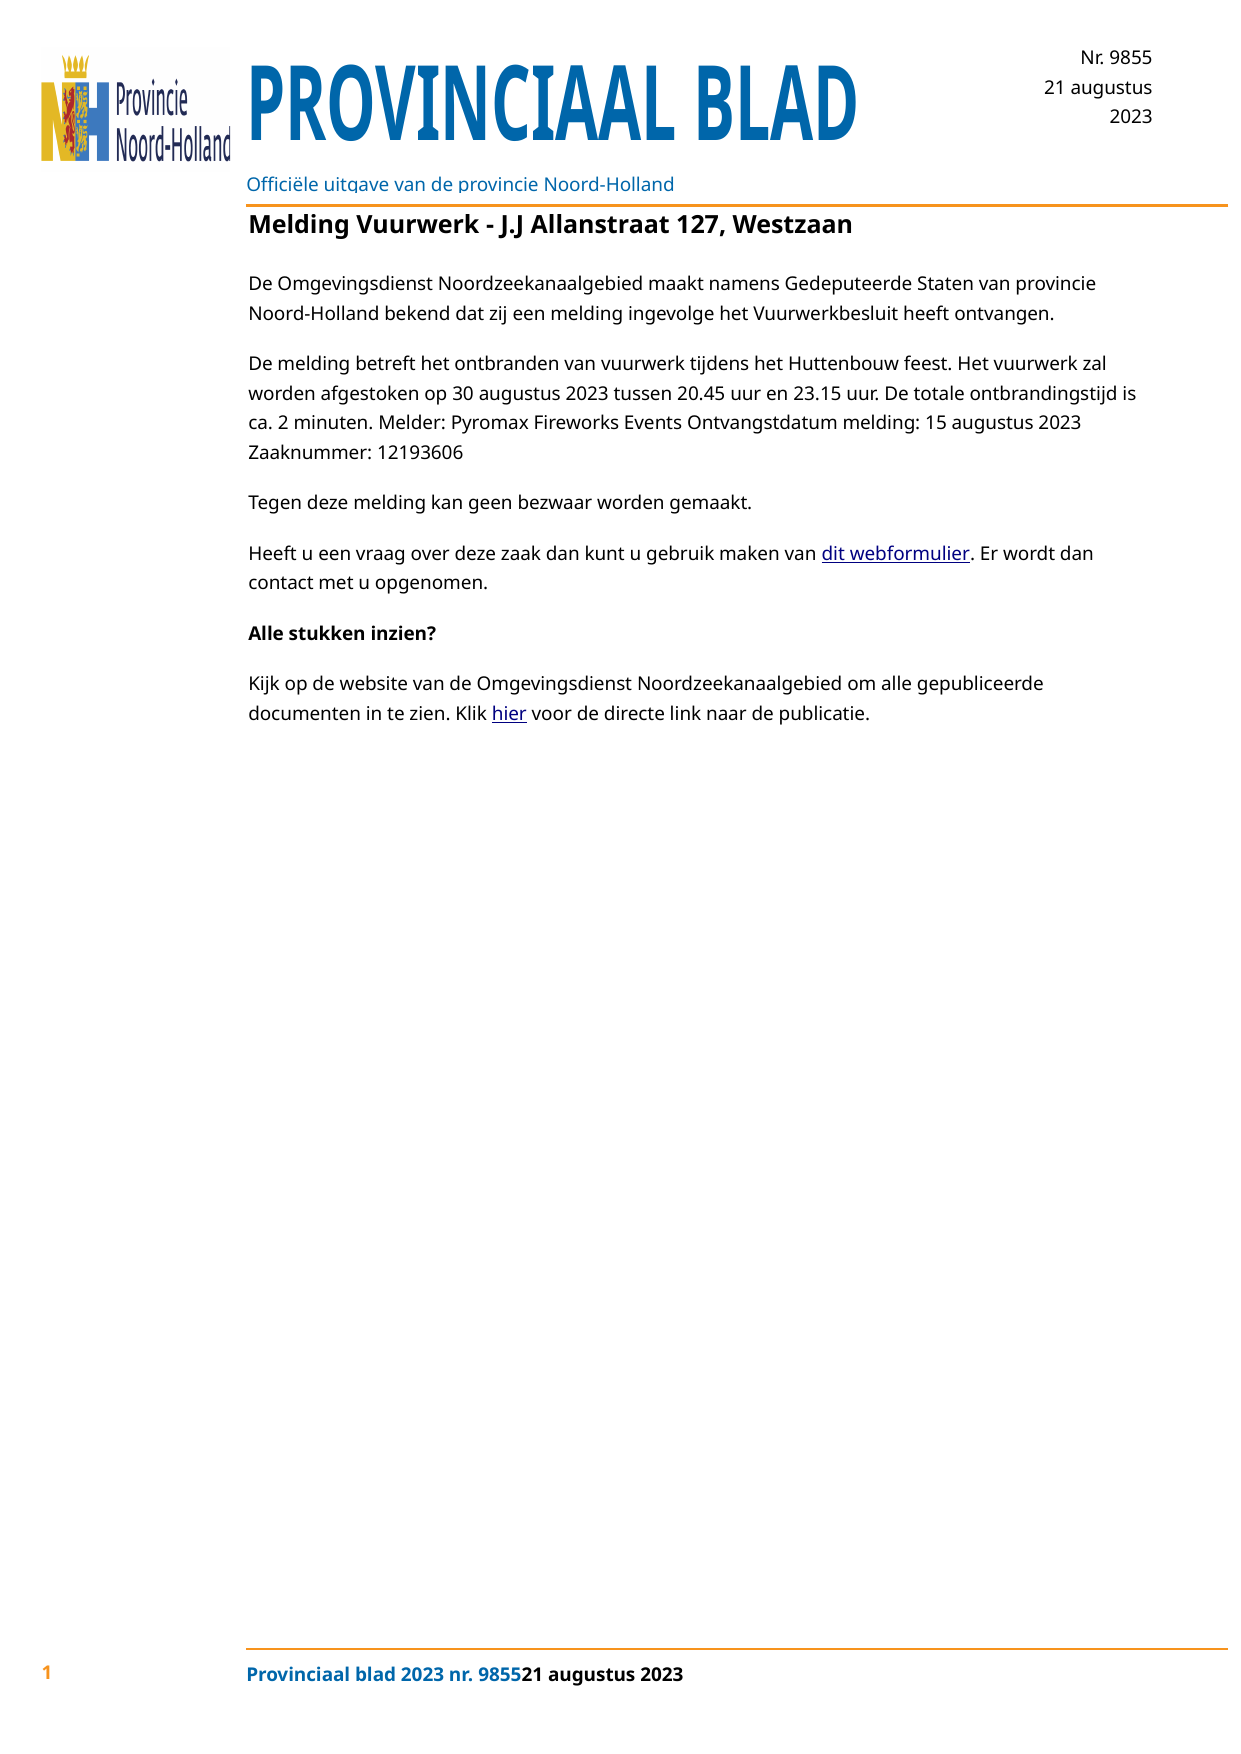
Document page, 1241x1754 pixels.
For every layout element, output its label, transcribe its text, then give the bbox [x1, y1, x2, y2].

text De Omgevingsdienst Noordzeekanaalgebied maakt namens Gedeputeerde Staten van provincie Noord-Holland bekend dat zij een melding ingevolge het Vuurwerkbesluit heeft ontvangen. [248, 270, 1152, 326]
text Alle stukken inzien? [248, 620, 1152, 646]
text Tegen deze melding kan geen bezwaar worden gemaakt. [248, 489, 1152, 515]
text Kijk op de website van de Omgevingsdienst Noordzeekanaalgebied om alle gepubliceerde documenten in te zien. Klik hier voor de directe link naar de publicatie. [248, 670, 1152, 726]
picture [41, 47, 231, 172]
text De melding betreft het ontbranden van vuurwerk tijdens het Huttenbouw feest. Het vuurwerk zal worden afgestoken op 30 augustus 2023 tussen 20.45 uur en 23.15 uur. De totale ontbrandingstijd is ca. 2 minuten. Melder: Pyromax Fireworks Events Ontvangstdatum melding: 15 augustus 2023 Zaaknummer: 12193606 [248, 350, 1152, 465]
text Heeft u een vraag over deze zaak dan kunt u gebruik maken van dit webformulier. Er wordt dan contact met u opgenomen. [248, 540, 1152, 595]
text Melding Vuurwerk - J.J Allanstraat 127, Westzaan [248, 207, 1152, 241]
